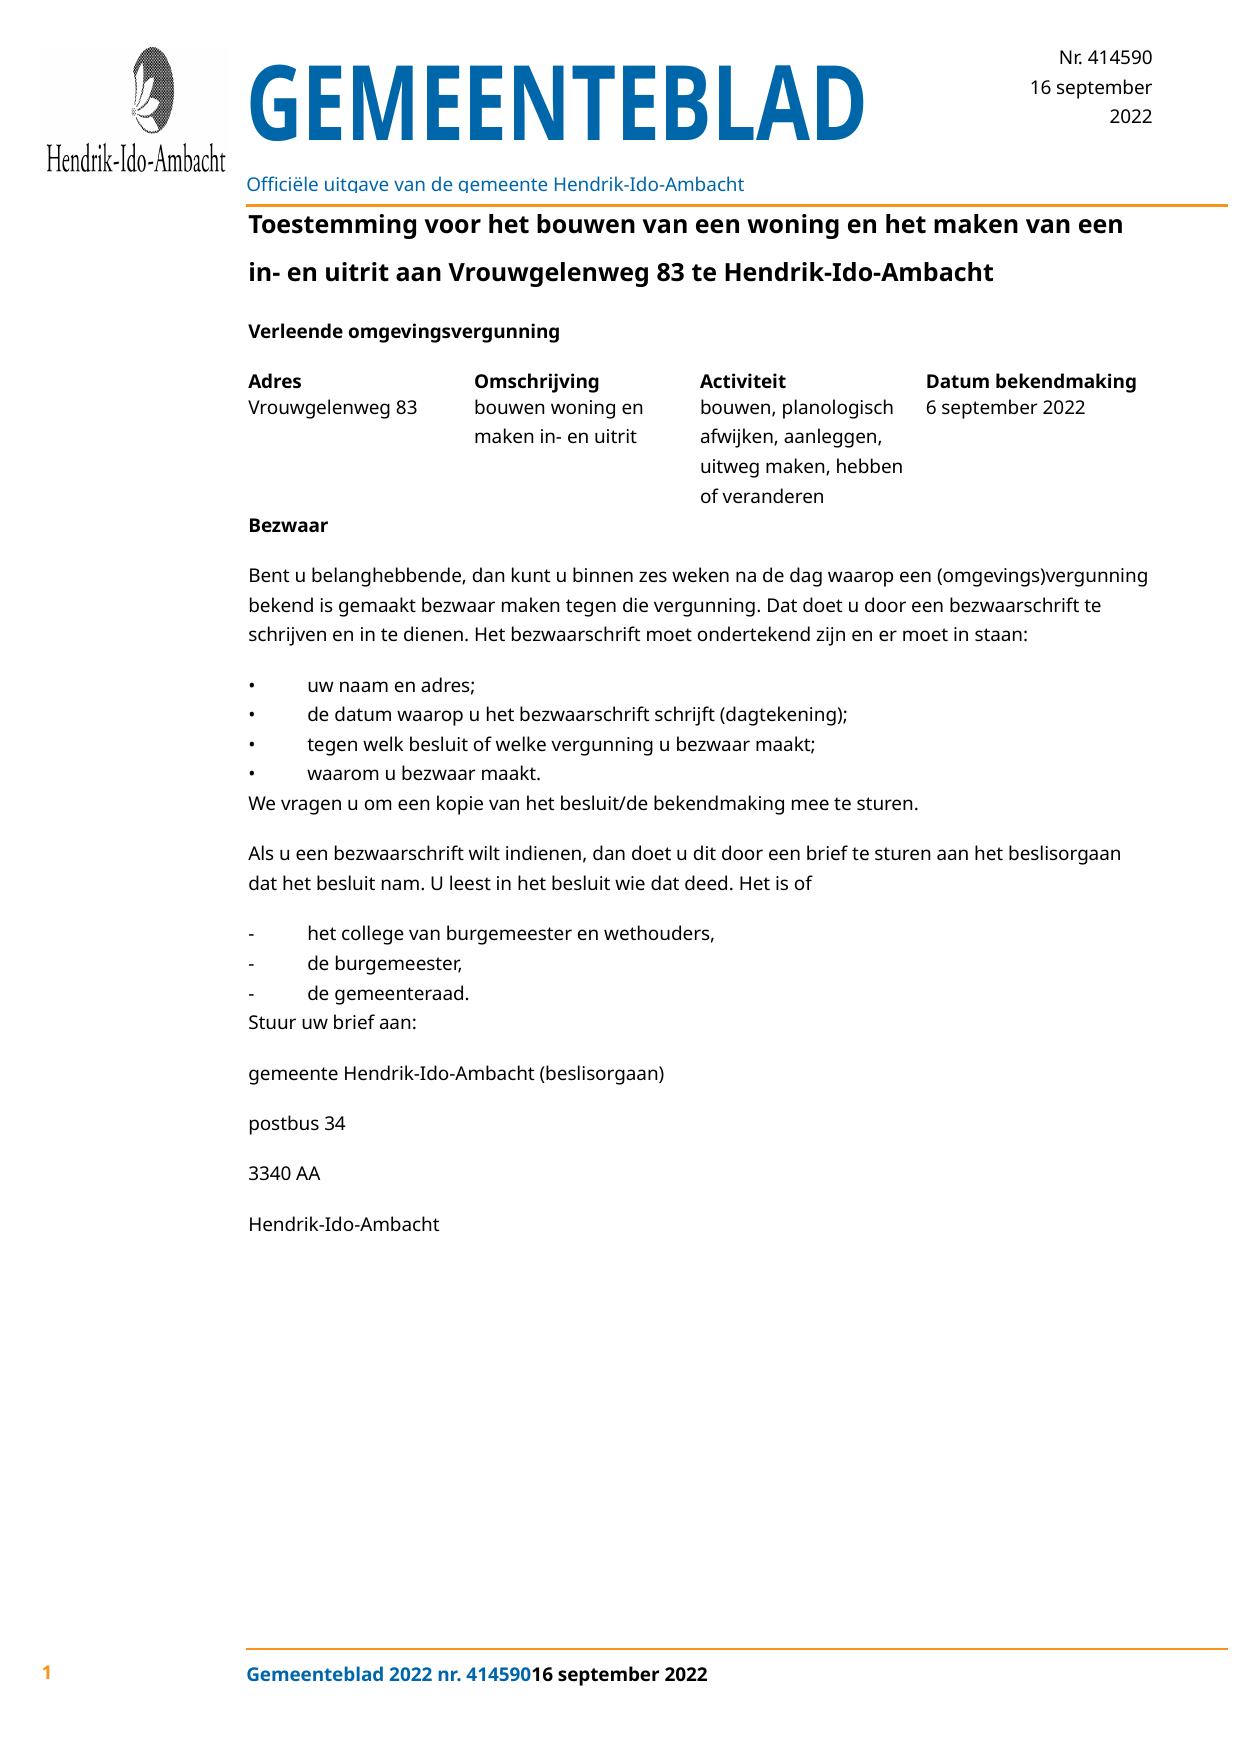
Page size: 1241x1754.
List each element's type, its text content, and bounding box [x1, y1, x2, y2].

list waarom u bezwaar maakt. [248, 761, 1152, 786]
list tegen welk besluit of welke vergunning u bezwaar maakt; [248, 731, 1152, 757]
table_header Omschrijving [474, 369, 700, 394]
text Bent u belanghebbende, dan kunt u binnen zes weken na de dag waarop een (omgevings)vergunning bekend is gemaakt bezwaar maken tegen die vergunning. Dat doet u door een bezwaarschrift te schrijven en in te dienen. Het bezwaarschrift moet ondertekend zijn en er moet in staan: [248, 562, 1152, 647]
text gemeente Hendrik-Ido-Ambacht (beslisorgaan) [248, 1060, 1152, 1086]
list uw naam en adres; [248, 672, 1152, 698]
table_header Datum bekendmaking [926, 369, 1152, 394]
table_cell 6 september 2022 [926, 394, 1152, 509]
text Bezwaar [248, 512, 1152, 538]
text Verleende omgevingsvergunning [248, 318, 1152, 344]
list de burgemeester, [248, 950, 1152, 976]
text Stuur uw brief aan: [248, 1009, 1152, 1035]
text 3340 AA [248, 1161, 1152, 1186]
table_cell bouwen woning en maken in- en uitrit [474, 394, 700, 509]
text postbus 34 [248, 1110, 1152, 1136]
text Toestemming voor het bouwen van een woning en het maken van een in- en uitrit aan Vrouwgelenweg 83 te Hendrik-Ido-Ambacht [248, 207, 1152, 288]
list de gemeenteraad. [248, 980, 1152, 1006]
text Hendrik-Ido-Ambacht [248, 1211, 1152, 1237]
text Als u een bezwaarschrift wilt indienen, dan doet u dit door een brief te sturen aan het beslisorgaan dat het besluit nam. U leest in het besluit wie dat deed. Het is of [248, 841, 1152, 896]
table_cell Vrouwgelenweg 83 [248, 394, 474, 509]
list de datum waarop u het bezwaarschrift schrijft (dagtekening); [248, 701, 1152, 727]
table_header Adres [248, 369, 474, 394]
picture [41, 47, 231, 172]
list het college van burgemeester en wethouders, [248, 921, 1152, 946]
table_cell bouwen, planologisch afwijken, aanleggen, uitweg maken, hebben of veranderen [700, 394, 926, 509]
text We vragen u om een kopie van het besluit/de bekendmaking mee te sturen. [248, 790, 1152, 816]
table_header Activiteit [700, 369, 926, 394]
